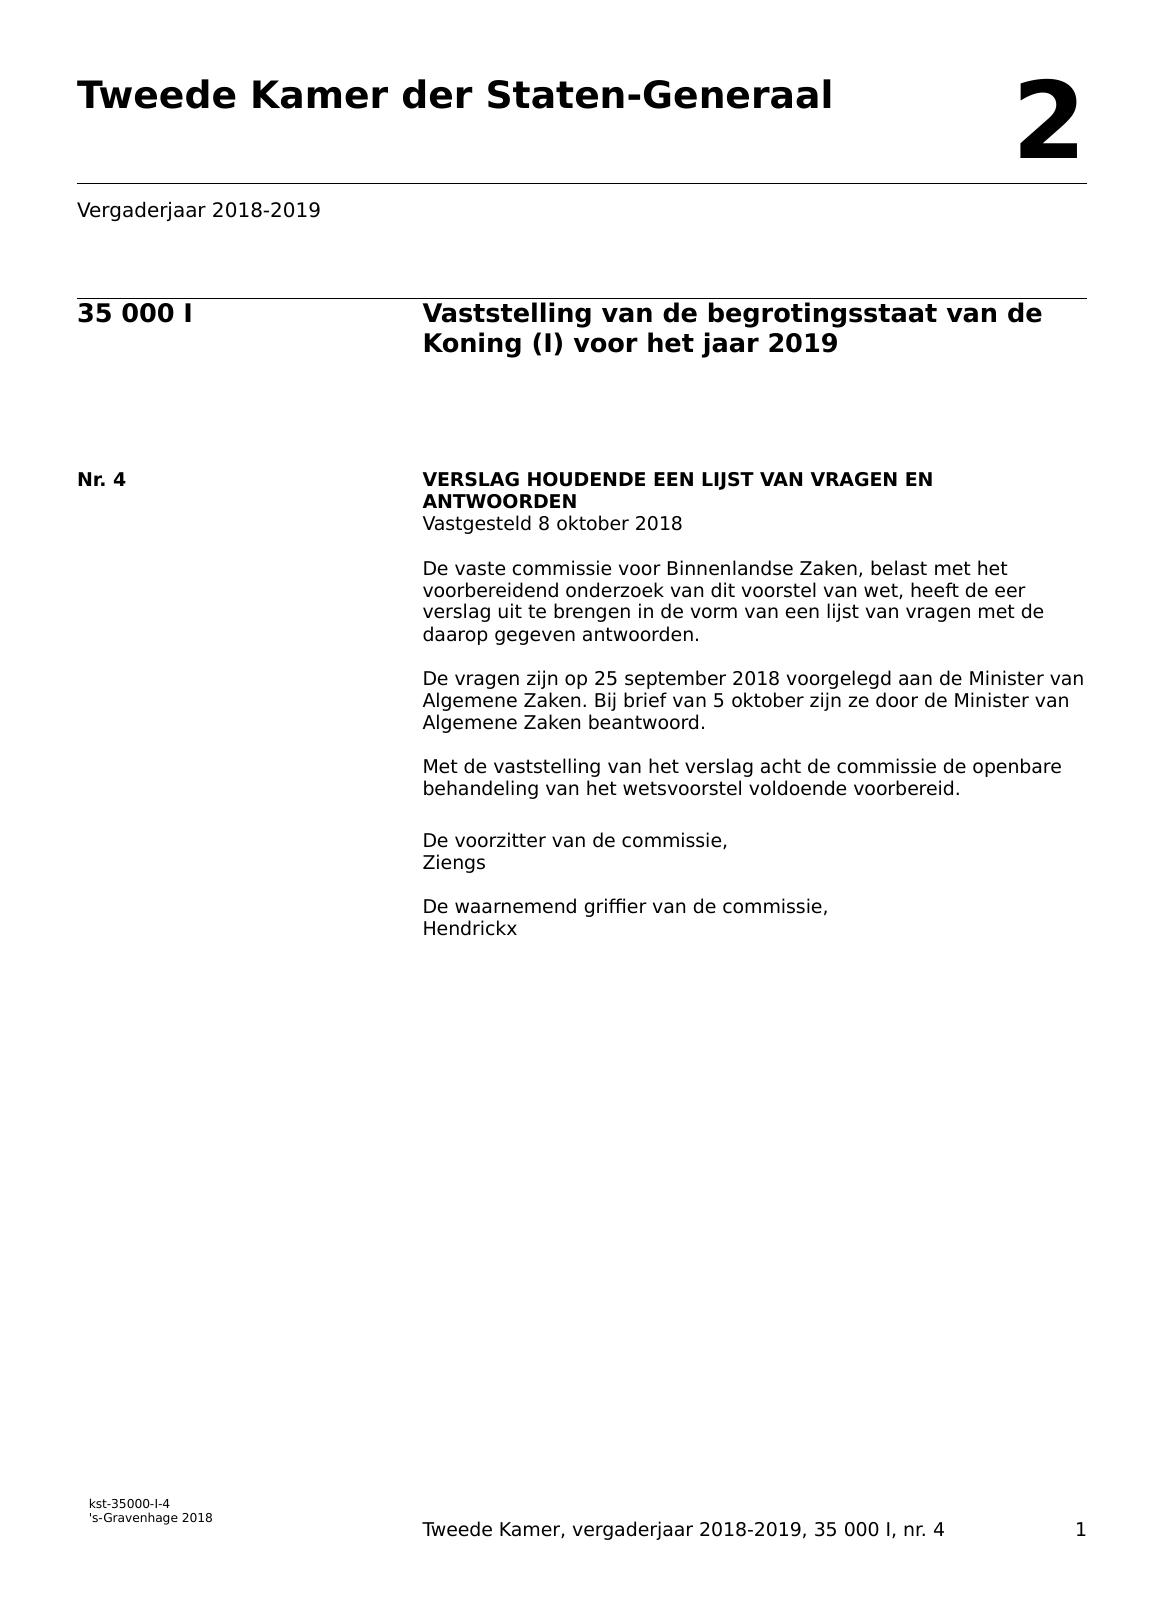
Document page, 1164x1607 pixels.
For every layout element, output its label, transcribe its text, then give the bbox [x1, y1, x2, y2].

text kst-35000-I-4 [88, 1497, 323, 1511]
subtitle Nr. 4 VERSLAG HOUDENDE EEN LIJST VAN VRAGEN EN ANTWOORDEN [77, 469, 1087, 513]
subtitle 35 000 I Vaststelling van de begrotingsstaat van de Koning (I) voor het jaar 2019 [77, 299, 1087, 358]
text De voorzitter van de commissie, Ziengs [422, 830, 1087, 874]
table_header Tweede Kamer der Staten-Generaal [77, 59, 886, 183]
text Vastgesteld 8 oktober 2018 [422, 513, 1087, 535]
text De vaste commissie voor Binnenlandse Zaken, belast met het voorbereidend onderzoek van dit voorstel van wet, heeft de eer verslag uit te brengen in de vorm van een lijst van vragen met de daarop gegeven antwoorden. [422, 557, 1087, 645]
text 's-Gravenhage 2018 [88, 1511, 323, 1525]
table_cell Vergaderjaar 2018-2019 [77, 184, 1087, 298]
text Met de vaststelling van het verslag acht de commissie de openbare behandeling van het wetsvoorstel voldoende voorbereid. [422, 756, 1087, 800]
table_header 2 [886, 59, 1087, 183]
text De vragen zijn op 25 september 2018 voorgelegd aan de Minister van Algemene Zaken. Bij brief van 5 oktober zijn ze door de Minister van Algemene Zaken beantwoord. [422, 668, 1087, 733]
text De waarnemend griffier van de commissie, Hendrickx [422, 896, 1087, 940]
